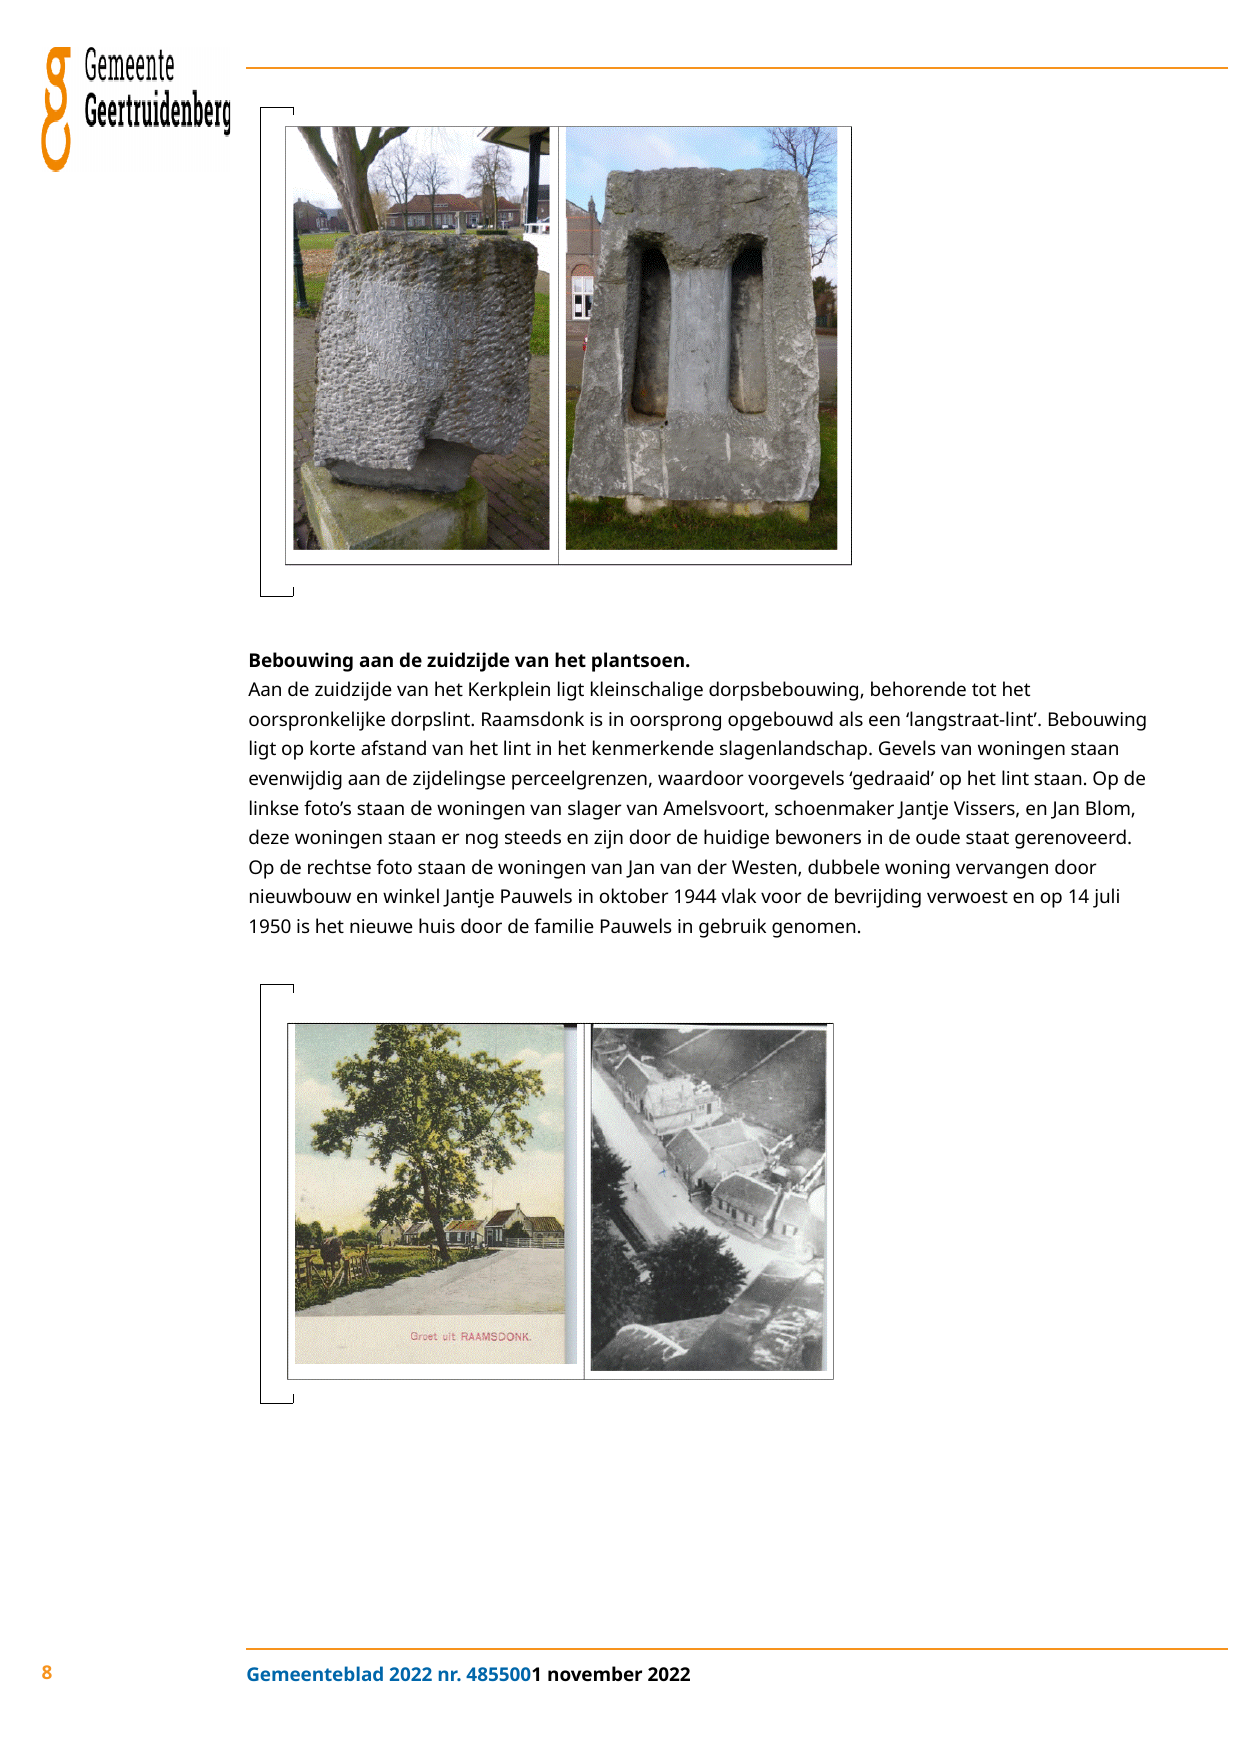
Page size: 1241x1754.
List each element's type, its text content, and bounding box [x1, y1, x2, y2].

text Bebouwing aan de zuidzijde van het plantsoen. [248, 647, 1152, 672]
picture [41, 47, 231, 172]
picture [268, 993, 860, 1394]
text Aan de zuidzijde van het Kerkplein ligt kleinschalige dorpsbebouwing, behorende tot het oorspronkelijke dorpslint. Raamsdonk is in oorsprong opgebouwd als een ‘langstraat-lint’. Bebouwing ligt op korte afstand van het lint in het kenmerkende slagenlandschap. Gevels van woningen staan evenwijdig aan de zijdelingse perceelgrenzen, waardoor voorgevels ‘gedraaid’ op het lint staan. Op de linkse foto’s staan de woningen van slager van Amelsvoort, schoenmaker Jantje Vissers, en Jan Blom, deze woningen staan er nog steeds en zijn door de huidige bewoners in de oude staat gerenoveerd. Op de rechtse foto staan de woningen van Jan van der Westen, dubbele woning vervangen door nieuwbouw en winkel Jantje Pauwels in oktober 1944 vlak voor de bevrijding verwoest en op 14 juli 1950 is het nieuwe huis door de familie Pauwels in gebruik genomen. [248, 676, 1152, 939]
picture [268, 115, 860, 587]
